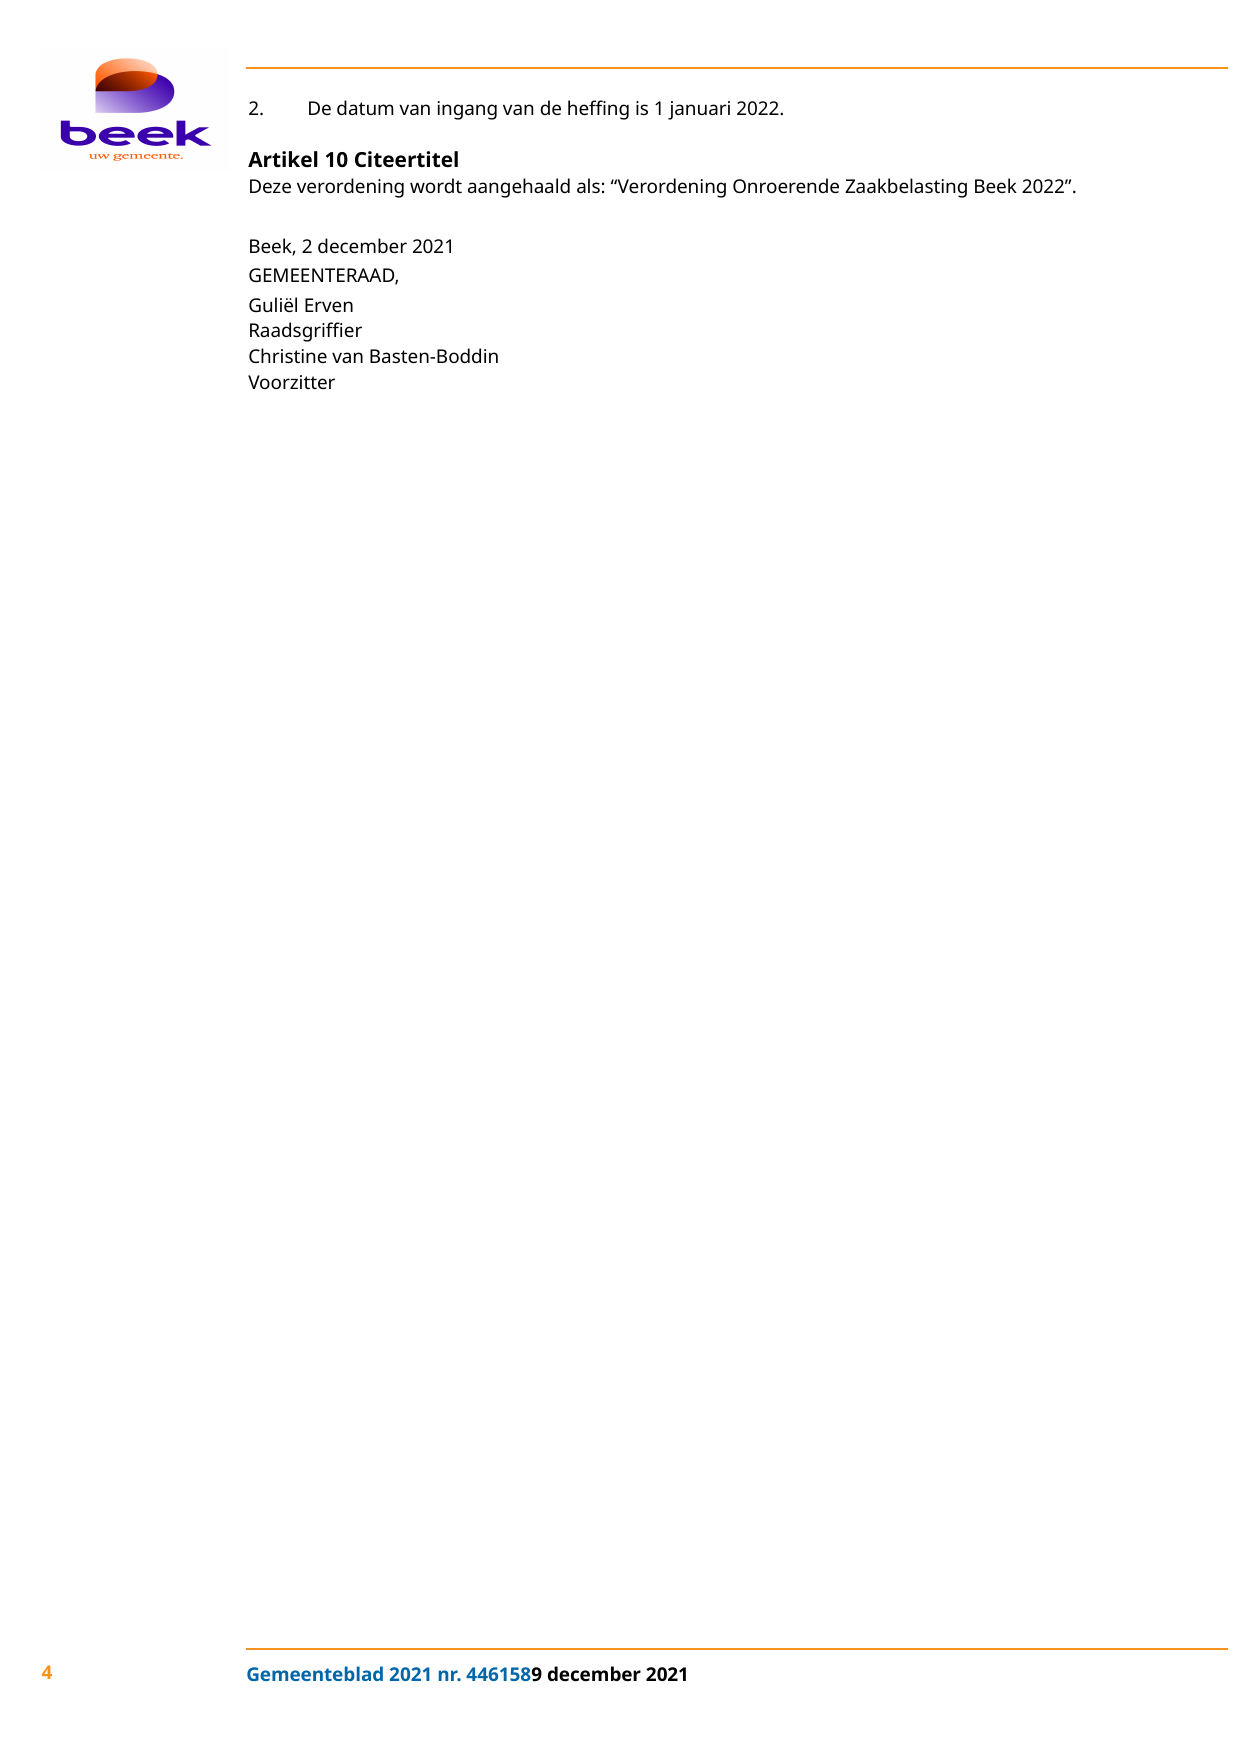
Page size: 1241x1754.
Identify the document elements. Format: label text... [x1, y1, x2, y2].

text Beek, 2 december 2021 [248, 233, 1152, 258]
text Raadsgriffier [248, 318, 1152, 343]
text GEMEENTERAAD, [248, 262, 1152, 288]
picture [41, 47, 231, 172]
text Guliël Erven [248, 292, 1152, 318]
text Artikel 10 Citeertitel [248, 145, 1152, 174]
text Christine van Basten-Boddin [248, 343, 1152, 369]
list De datum van ingang van de heffing is 1 januari 2022. [248, 95, 1152, 121]
text Deze verordening wordt aangehaald als: “Verordening Onroerende Zaakbelasting Beek 2022”. [248, 174, 1152, 199]
text Voorzitter [248, 369, 1152, 395]
